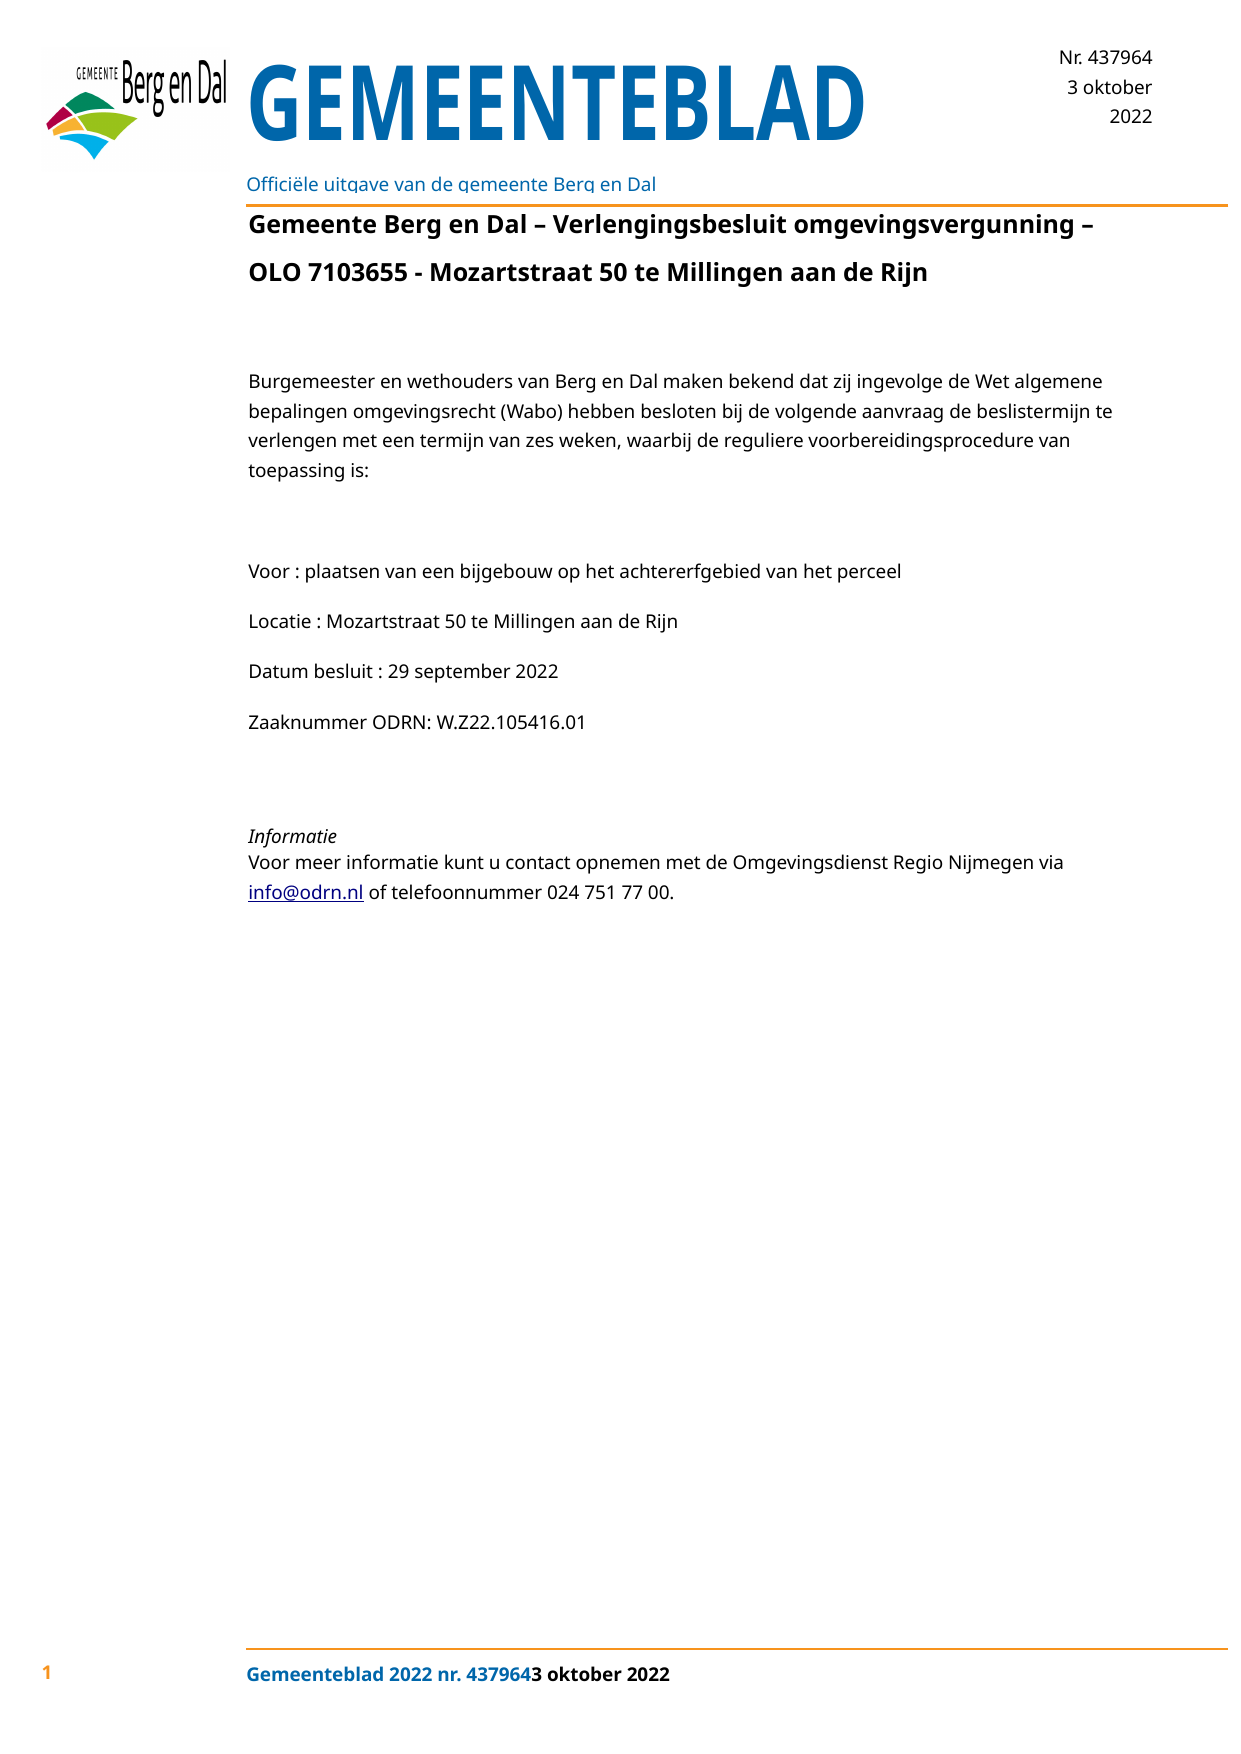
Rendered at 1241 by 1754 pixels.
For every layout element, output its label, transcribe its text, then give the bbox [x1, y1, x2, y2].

text Burgemeester en wethouders van Berg en Dal maken bekend dat zij ingevolge de Wet algemene bepalingen omgevingsrecht (Wabo) hebben besloten bij de volgende aanvraag de beslistermijn te verlengen met een termijn van zes weken, waarbij de reguliere voorbereidingsprocedure van toepassing is: [248, 368, 1152, 483]
text Datum besluit : 29 september 2022 [248, 659, 1152, 684]
text Voor meer informatie kunt u contact opnemen met de Omgevingsdienst Regio Nijmegen via info@odrn.nl of telefoonnummer 024 751 77 00. [248, 849, 1152, 904]
text Gemeente Berg en Dal – Verlengingsbesluit omgevingsvergunning – OLO 7103655 - Mozartstraat 50 te Millingen aan de Rijn [248, 207, 1152, 288]
text Locatie : Mozartstraat 50 te Millingen aan de Rijn [248, 608, 1152, 634]
picture [41, 47, 231, 172]
text Informatie [248, 823, 1152, 849]
text Voor : plaatsen van een bijgebouw op het achtererfgebied van het perceel [248, 558, 1152, 584]
text Zaaknummer ODRN: W.Z22.105416.01 [248, 709, 1152, 735]
